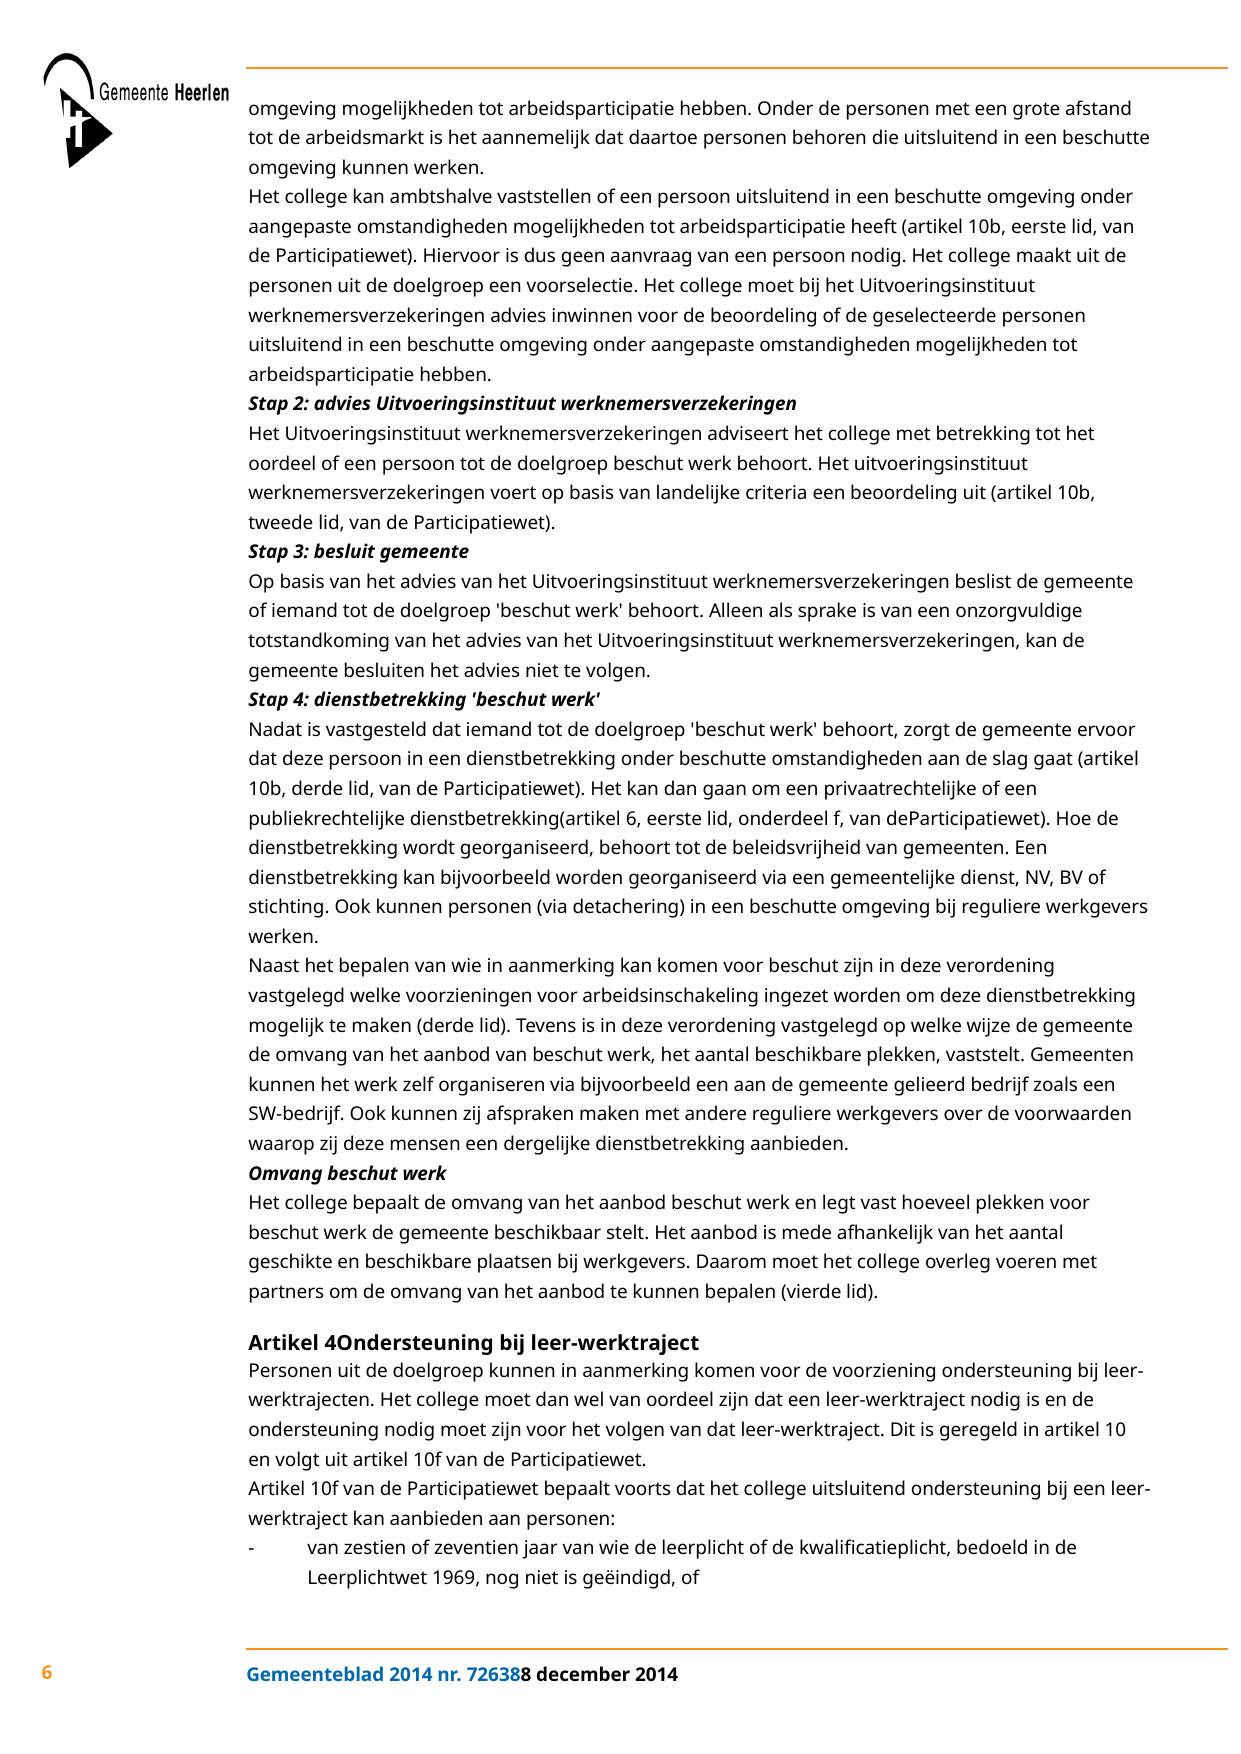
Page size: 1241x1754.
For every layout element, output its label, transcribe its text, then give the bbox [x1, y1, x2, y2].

text Stap 2: advies Uitvoeringsinstituut werknemersverzekeringen [248, 391, 1152, 416]
text Het college bepaalt de omvang van het aanbod beschut werk en legt vast hoeveel plekken voor beschut werk de gemeente beschikbaar stelt. Het aanbod is mede afhankelijk van het aantal geschikte en beschikbare plaatsen bij werkgevers. Daarom moet het college overleg voeren met partners om de omvang van het aanbod te kunnen bepalen (vierde lid). [248, 1189, 1152, 1304]
text Artikel 10f van de Participatiewet bepaalt voorts dat het college uitsluitend ondersteuning bij een leer-werktraject kan aanbieden aan personen: [248, 1475, 1152, 1531]
text Stap 4: dienstbetrekking 'beschut werk' [248, 686, 1152, 712]
text Op basis van het advies van het Uitvoeringsinstituut werknemersverzekeringen beslist de gemeente of iemand tot de doelgroep 'beschut werk' behoort. Alleen als sprake is van een onzorgvuldige totstandkoming van het advies van het Uitvoeringsinstituut werknemersverzekeringen, kan de gemeente besluiten het advies niet te volgen. [248, 568, 1152, 683]
text Het college kan ambtshalve vaststellen of een persoon uitsluitend in een beschutte omgeving onder aangepaste omstandigheden mogelijkheden tot arbeidsparticipatie heeft (artikel 10b, eerste lid, van de Participatiewet). Hiervoor is dus geen aanvraag van een persoon nodig. Het college maakt uit de personen uit de doelgroep een voorselectie. Het college moet bij het Uitvoeringsinstituut werknemersverzekeringen advies inwinnen voor de beoordeling of de geselecteerde personen uitsluitend in een beschutte omgeving onder aangepaste omstandigheden mogelijkheden tot arbeidsparticipatie hebben. [248, 183, 1152, 387]
text Naast het bepalen van wie in aanmerking kan komen voor beschut zijn in deze verordening vastgelegd welke voorzieningen voor arbeidsinschakeling ingezet worden om deze dienstbetrekking mogelijk te maken (derde lid). Tevens is in deze verordening vastgelegd op welke wijze de gemeente de omvang van het aanbod van beschut werk, het aantal beschikbare plekken, vaststelt. Gemeenten kunnen het werk zelf organiseren via bijvoorbeeld een aan de gemeente gelieerd bedrijf zoals een SW-bedrijf. Ook kunnen zij afspraken maken met andere reguliere werkgevers over de voorwaarden waarop zij deze mensen een dergelijke dienstbetrekking aanbieden. [248, 953, 1152, 1156]
list van zestien of zeventien jaar van wie de leerplicht of de kwalificatieplicht, bedoeld in de Leerplichtwet 1969, nog niet is geëindigd, of [248, 1534, 1152, 1590]
text Het Uitvoeringsinstituut werknemersverzekeringen adviseert het college met betrekking tot het oordeel of een persoon tot de doelgroep beschut werk behoort. Het uitvoeringsinstituut werknemersverzekeringen voert op basis van landelijke criteria een beoordeling uit (artikel 10b, tweede lid, van de Participatiewet). [248, 420, 1152, 535]
text Artikel 4Ondersteuning bij leer-werktraject [248, 1328, 1152, 1357]
text omgeving mogelijkheden tot arbeidsparticipatie hebben. Onder de personen met een grote afstand tot de arbeidsmarkt is het aannemelijk dat daartoe personen behoren die uitsluitend in een beschutte omgeving kunnen werken. [248, 95, 1152, 180]
text Omvang beschut werk [248, 1160, 1152, 1186]
text Stap 3: besluit gemeente [248, 538, 1152, 564]
text Nadat is vastgesteld dat iemand tot de doelgroep 'beschut werk' behoort, zorgt de gemeente ervoor dat deze persoon in een dienstbetrekking onder beschutte omstandigheden aan de slag gaat (artikel 10b, derde lid, van de Participatiewet). Het kan dan gaan om een privaatrechtelijke of een publiekrechtelijke dienstbetrekking(artikel 6, eerste lid, onderdeel f, van deParticipatiewet). Hoe de dienstbetrekking wordt georganiseerd, behoort tot de beleidsvrijheid van gemeenten. Een dienstbetrekking kan bijvoorbeeld worden georganiseerd via een gemeentelijke dienst, NV, BV of stichting. Ook kunnen personen (via detachering) in een beschutte omgeving bij reguliere werkgevers werken. [248, 716, 1152, 949]
text Personen uit de doelgroep kunnen in aanmerking komen voor de voorziening ondersteuning bij leer-werktrajecten. Het college moet dan wel van oordeel zijn dat een leer-werktraject nodig is en de ondersteuning nodig moet zijn voor het volgen van dat leer-werktraject. Dit is geregeld in artikel 10 en volgt uit artikel 10f van de Participatiewet. [248, 1357, 1152, 1471]
picture [41, 47, 231, 172]
